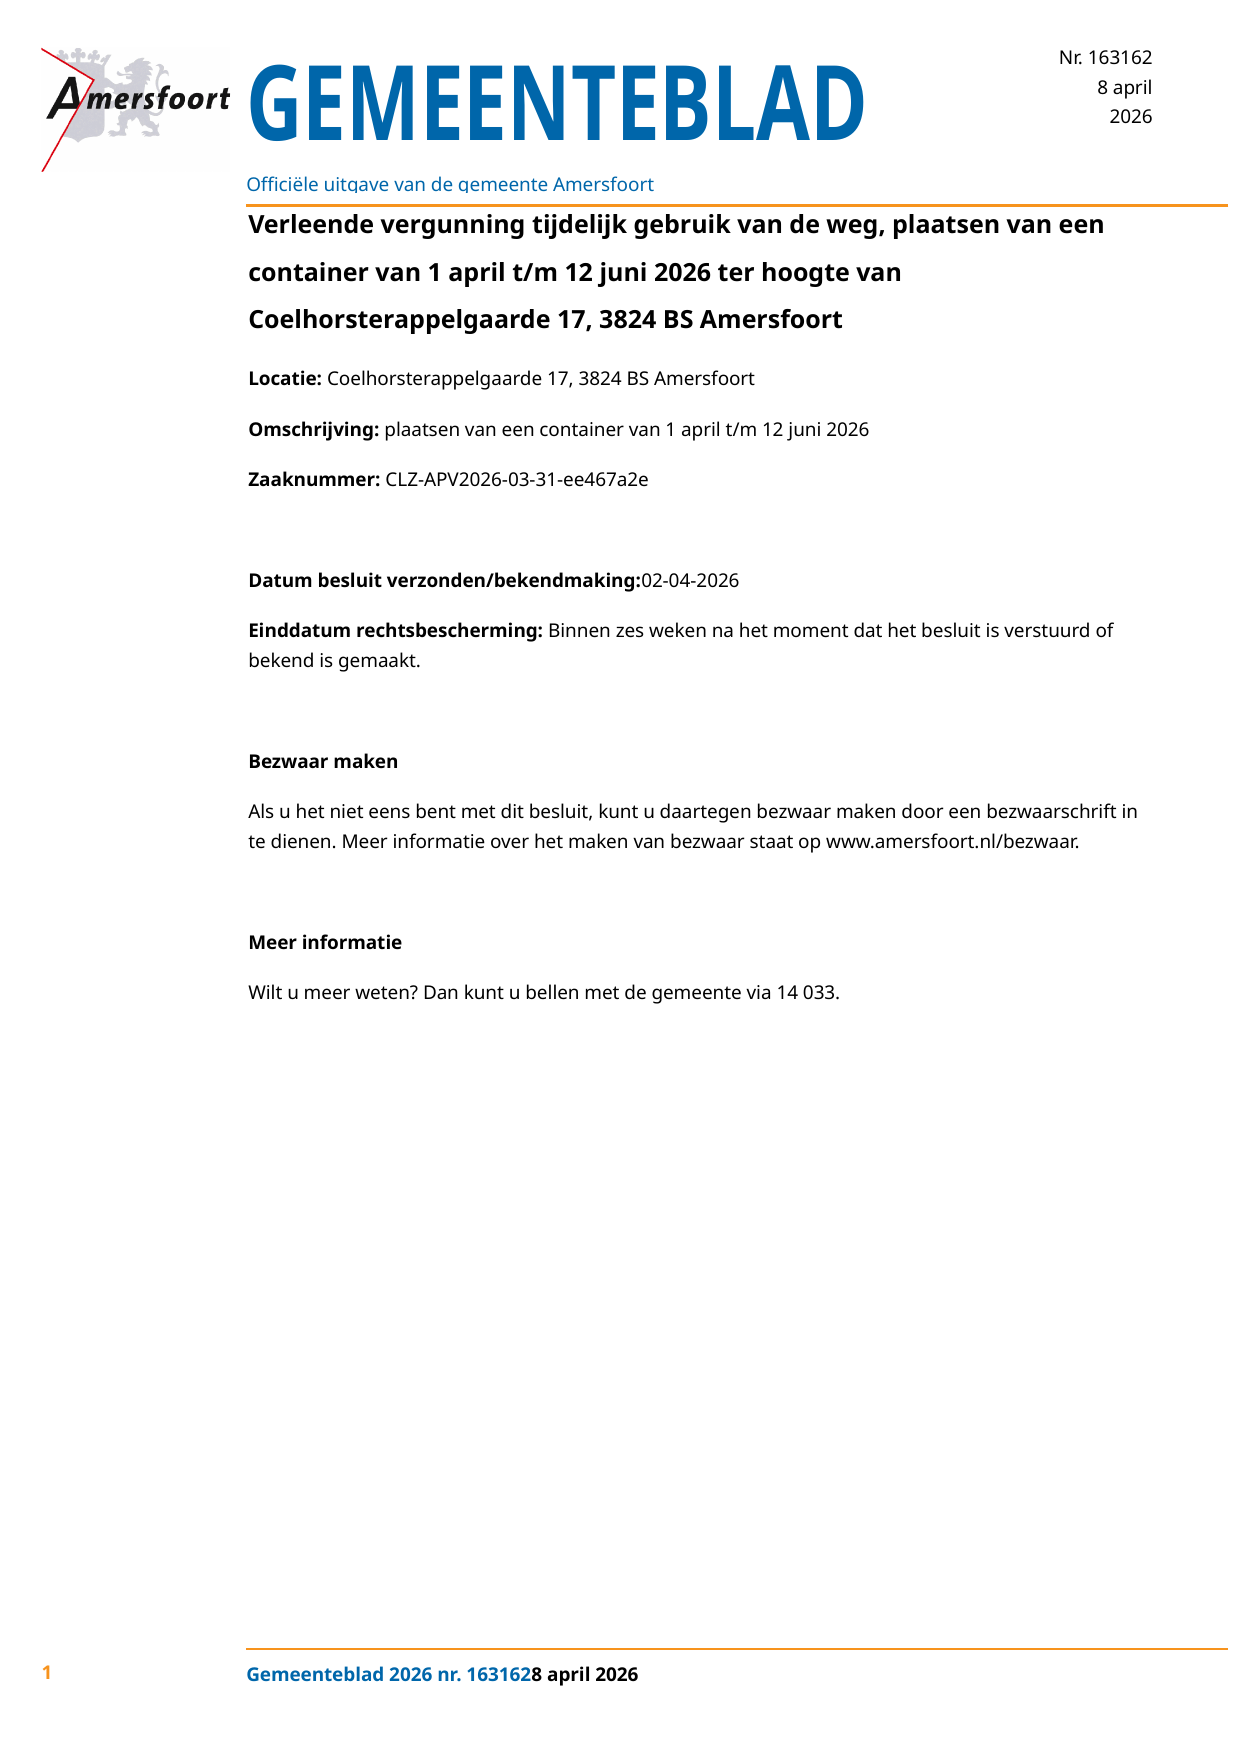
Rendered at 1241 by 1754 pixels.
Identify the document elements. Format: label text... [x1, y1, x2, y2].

text Datum besluit verzonden/bekendmaking:02-04-2026 [248, 567, 1152, 593]
text Meer informatie [248, 929, 1152, 954]
text Bezwaar maken [248, 748, 1152, 774]
text Als u het niet eens bent met dit besluit, kunt u daartegen bezwaar maken door een bezwaarschrift in te dienen. Meer informatie over het maken van bezwaar staat op www.amersfoort.nl/bezwaar. [248, 798, 1152, 854]
text Einddatum rechtsbescherming: Binnen zes weken na het moment dat het besluit is verstuurd of bekend is gemaakt. [248, 618, 1152, 673]
text Verleende vergunning tijdelijk gebruik van de weg, plaatsen van een container van 1 april t/m 12 juni 2026 ter hoogte van Coelhorsterappelgaarde 17, 3824 BS Amersfoort [248, 207, 1152, 336]
text Zaaknummer: CLZ-APV2026-03-31-ee467a2e [248, 466, 1152, 492]
text Wilt u meer weten? Dan kunt u bellen met de gemeente via 14 033. [248, 979, 1152, 1005]
picture [41, 47, 231, 172]
text Locatie: Coelhorsterappelgaarde 17, 3824 BS Amersfoort [248, 366, 1152, 391]
text Omschrijving: plaatsen van een container van 1 april t/m 12 juni 2026 [248, 416, 1152, 442]
